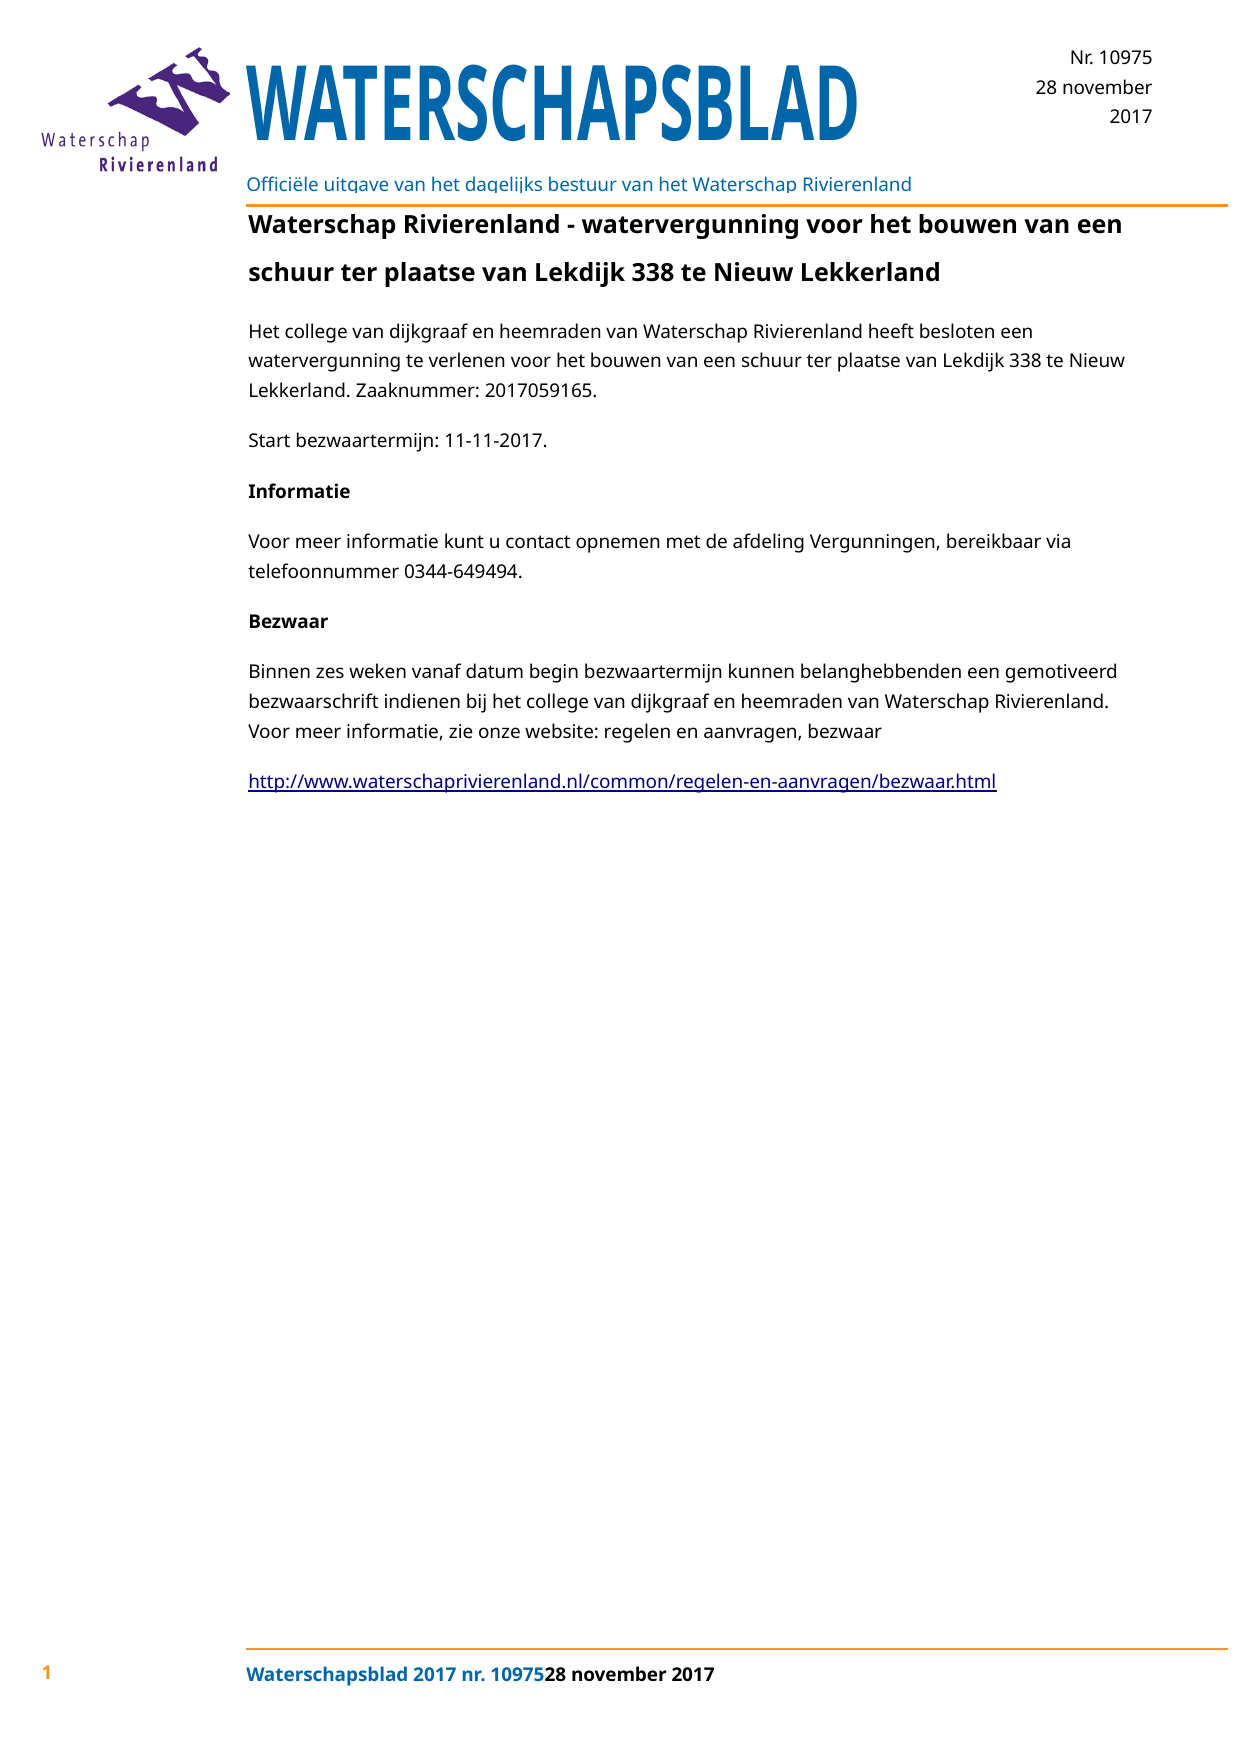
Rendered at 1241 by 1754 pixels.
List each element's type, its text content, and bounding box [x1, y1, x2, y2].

text Waterschap Rivierenland - watervergunning voor het bouwen van een schuur ter plaatse van Lekdijk 338 te Nieuw Lekkerland [248, 207, 1152, 288]
text Bezwaar [248, 608, 1152, 634]
text Start bezwaartermijn: 11-11-2017. [248, 427, 1152, 453]
text Binnen zes weken vanaf datum begin bezwaartermijn kunnen belanghebbenden een gemotiveerd bezwaarschrift indienen bij het college van dijkgraaf en heemraden van Waterschap Rivierenland. Voor meer informatie, zie onze website: regelen en aanvragen, bezwaar [248, 659, 1152, 744]
text Voor meer informatie kunt u contact opnemen met de afdeling Vergunningen, bereikbaar via telefoonnummer 0344-649494. [248, 528, 1152, 584]
text Het college van dijkgraaf en heemraden van Waterschap Rivierenland heeft besloten een watervergunning te verlenen voor het bouwen van een schuur ter plaatse van Lekdijk 338 te Nieuw Lekkerland. Zaaknummer: 2017059165. [248, 318, 1152, 403]
picture [41, 47, 231, 172]
text Informatie [248, 478, 1152, 504]
text http://www.waterschaprivierenland.nl/common/regelen-en-aanvragen/bezwaar.html [248, 768, 1152, 794]
